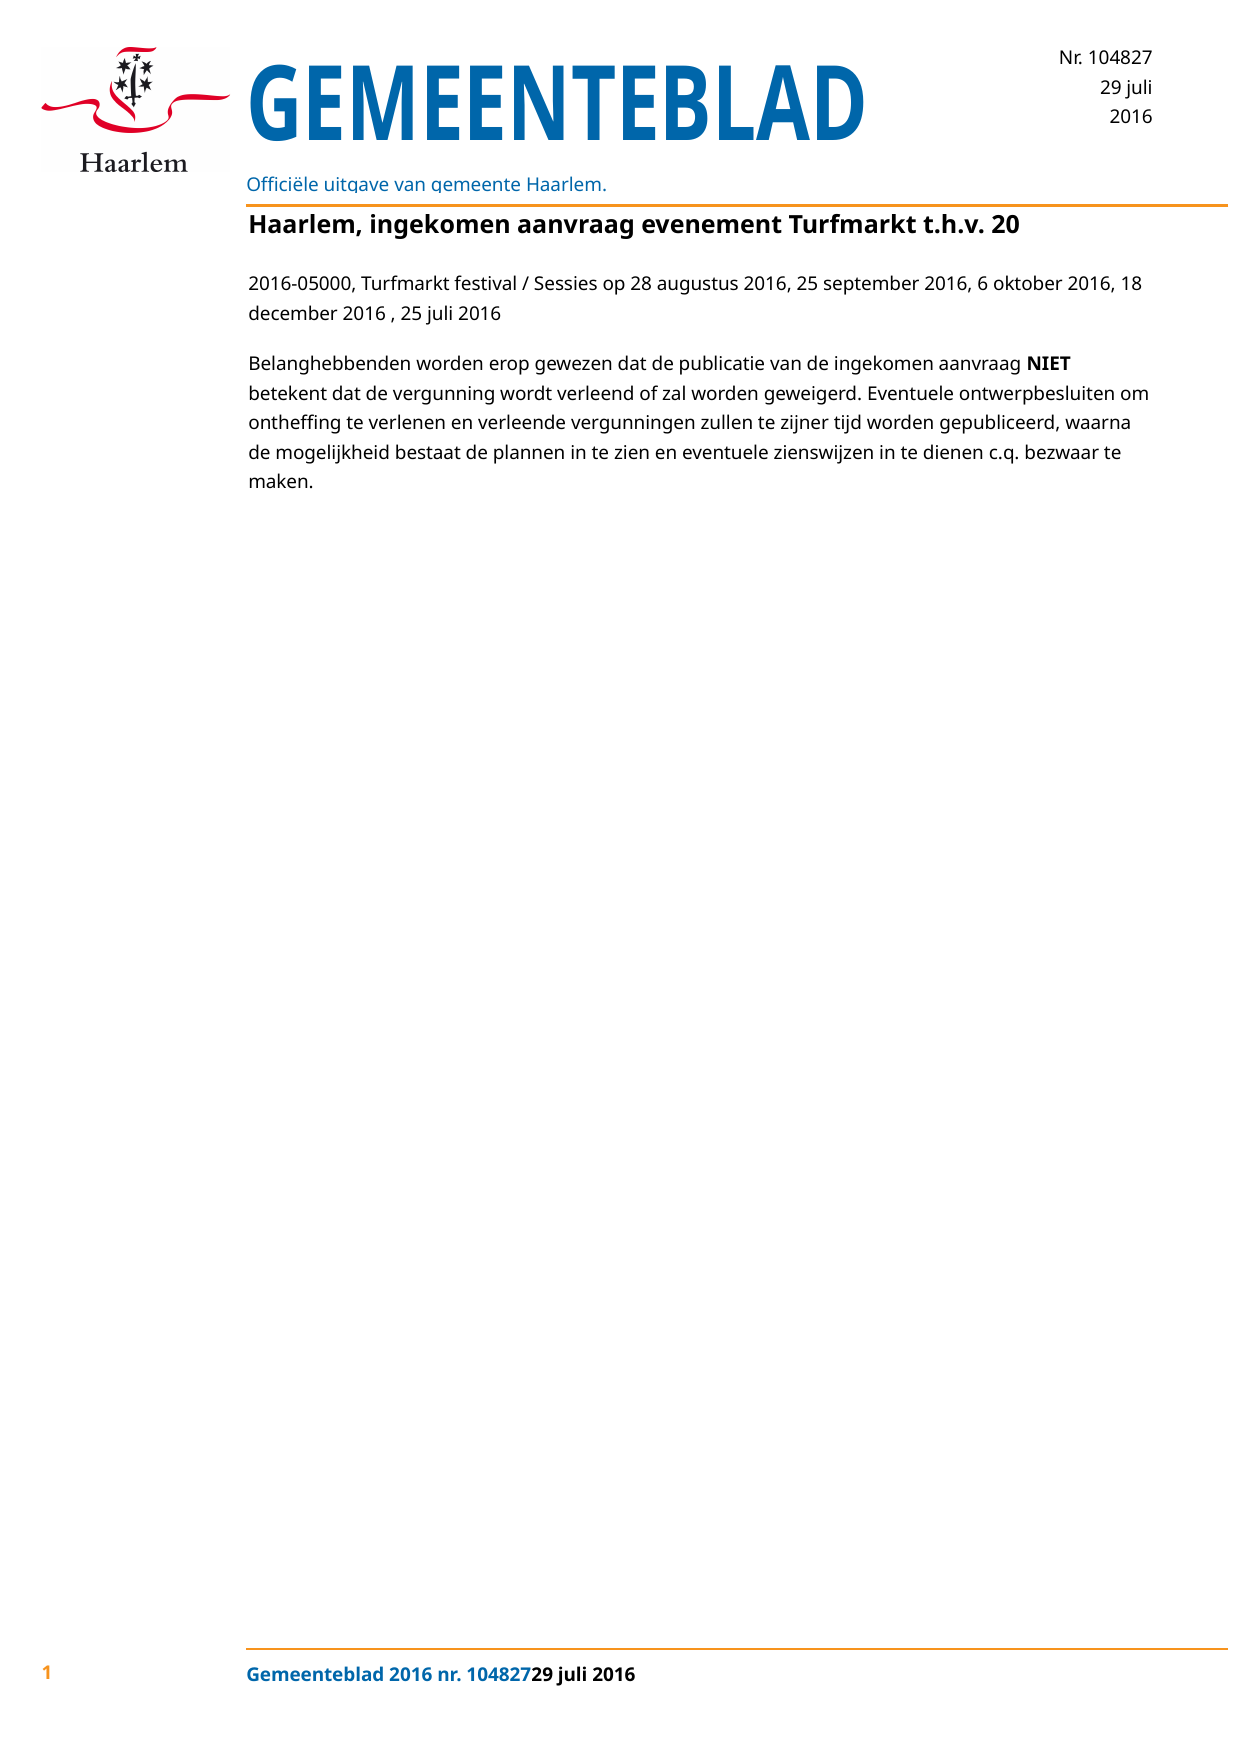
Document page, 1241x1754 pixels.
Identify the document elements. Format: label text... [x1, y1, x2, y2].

text 2016-05000, Turfmarkt festival / Sessies op 28 augustus 2016, 25 september 2016, 6 oktober 2016, 18 december 2016 , 25 juli 2016 [248, 270, 1152, 326]
picture [41, 47, 231, 172]
text Haarlem, ingekomen aanvraag evenement Turfmarkt t.h.v. 20 [248, 207, 1152, 241]
text Belanghebbenden worden erop gewezen dat de publicatie van de ingekomen aanvraag NIET betekent dat de vergunning wordt verleend of zal worden geweigerd. Eventuele ontwerpbesluiten om ontheffing te verlenen en verleende vergunningen zullen te zijner tijd worden gepubliceerd, waarna de mogelijkheid bestaat de plannen in te zien en eventuele zienswijzen in te dienen c.q. bezwaar te maken. [248, 350, 1152, 494]
